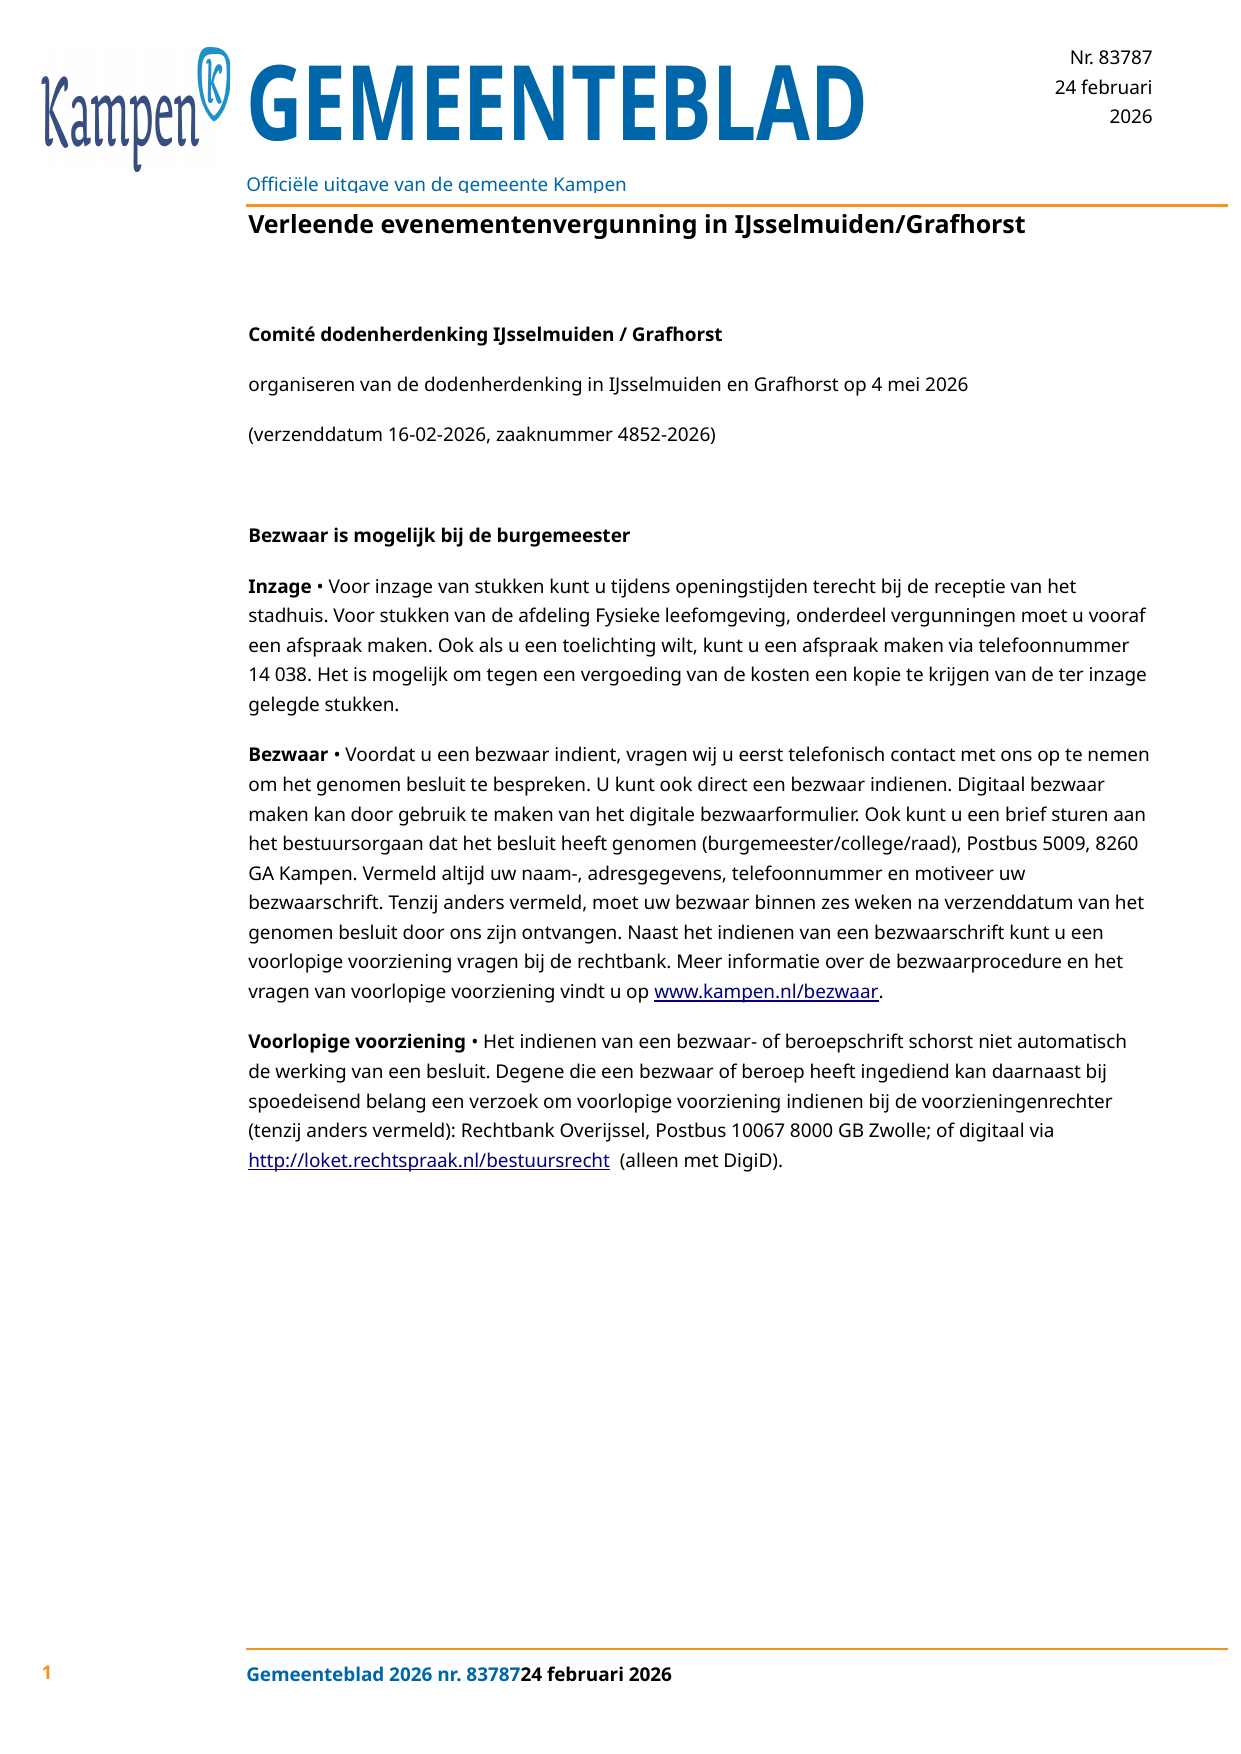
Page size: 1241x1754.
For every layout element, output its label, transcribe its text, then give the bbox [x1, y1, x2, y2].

text Bezwaar is mogelijk bij de burgemeester [248, 522, 1152, 548]
text Verleende evenementenvergunning in IJsselmuiden/Grafhorst [248, 207, 1152, 241]
text Voorlopige voorziening • Het indienen van een bezwaar- of beroepschrift schorst niet automatisch de werking van een besluit. Degene die een bezwaar of beroep heeft ingediend kan daarnaast bij spoedeisend belang een verzoek om voorlopige voorziening indienen bij de voorzieningenrechter (tenzij anders vermeld): Rechtbank Overijssel, Postbus 10067 8000 GB Zwolle; of digitaal via http://loket.rechtspraak.nl/bestuursrecht (alleen met DigiD). [248, 1029, 1152, 1173]
text (verzenddatum 16-02-2026, zaaknummer 4852-2026) [248, 422, 1152, 447]
picture [41, 47, 231, 172]
text Inzage • Voor inzage van stukken kunt u tijdens openingstijden terecht bij de receptie van het stadhuis. Voor stukken van de afdeling Fysieke leefomgeving, onderdeel vergunningen moet u vooraf een afspraak maken. Ook als u een toelichting wilt, kunt u een afspraak maken via telefoonnummer 14 038. Het is mogelijk om tegen een vergoeding van de kosten een kopie te krijgen van de ter inzage gelegde stukken. [248, 573, 1152, 717]
text Bezwaar • Voordat u een bezwaar indient, vragen wij u eerst telefonisch contact met ons op te nemen om het genomen besluit te bespreken. U kunt ook direct een bezwaar indienen. Digitaal bezwaar maken kan door gebruik te maken van het digitale bezwaarformulier. Ook kunt u een brief sturen aan het bestuursorgaan dat het besluit heeft genomen (burgemeester/college/raad), Postbus 5009, 8260 GA Kampen. Vermeld altijd uw naam-, adresgegevens, telefoonnummer en motiveer uw bezwaarschrift. Tenzij anders vermeld, moet uw bezwaar binnen zes weken na verzenddatum van het genomen besluit door ons zijn ontvangen. Naast het indienen van een bezwaarschrift kunt u een voorlopige voorziening vragen bij de rechtbank. Meer informatie over de bezwaarprocedure en het vragen van voorlopige voorziening vindt u op www.kampen.nl/bezwaar. [248, 742, 1152, 1004]
text organiseren van de dodenherdenking in IJsselmuiden en Grafhorst op 4 mei 2026 [248, 371, 1152, 397]
text Comité dodenherdenking IJsselmuiden / Grafhorst [248, 321, 1152, 346]
